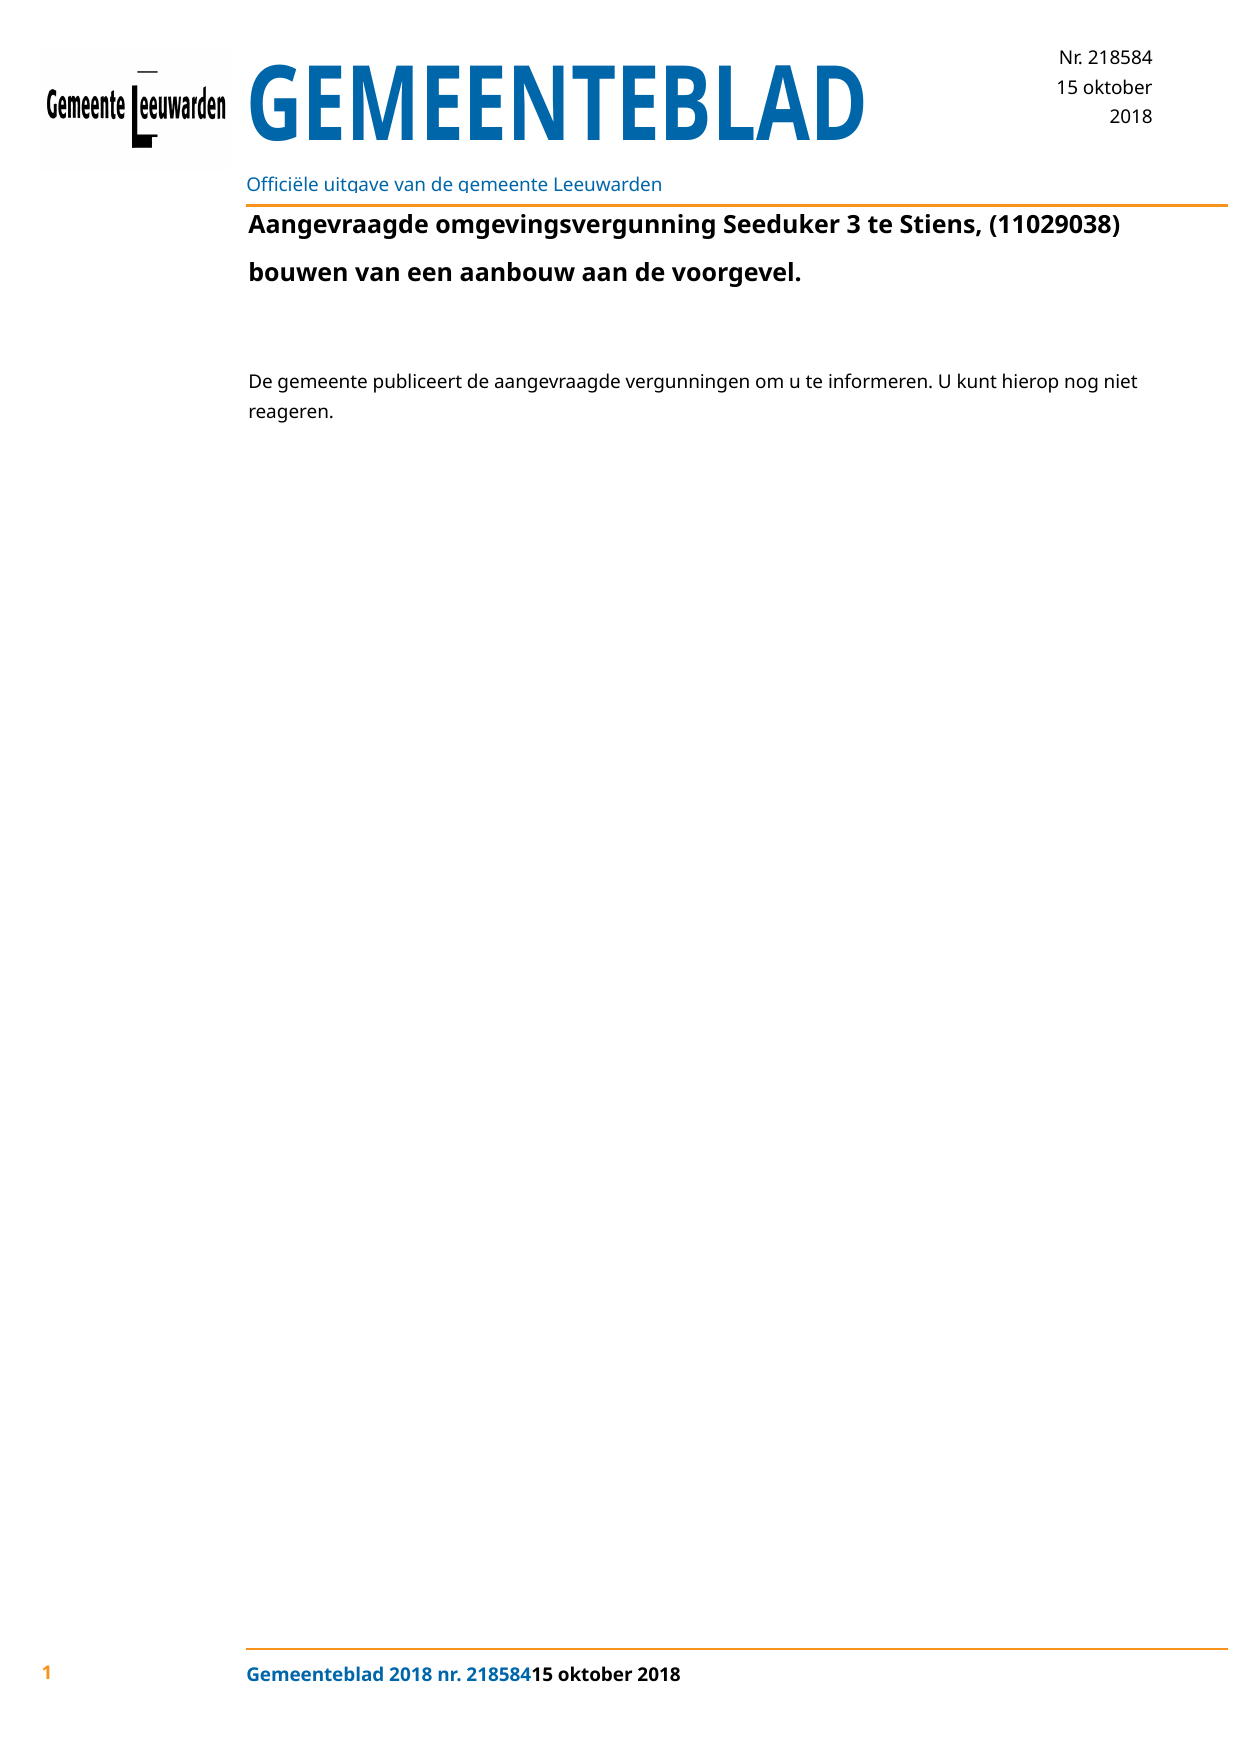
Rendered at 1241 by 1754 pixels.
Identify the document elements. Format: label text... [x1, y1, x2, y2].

text Aangevraagde omgevingsvergunning Seeduker 3 te Stiens, (11029038) bouwen van een aanbouw aan de voorgevel. [248, 207, 1152, 288]
text De gemeente publiceert de aangevraagde vergunningen om u te informeren. U kunt hierop nog niet reageren. [248, 368, 1152, 424]
picture [41, 47, 231, 172]
